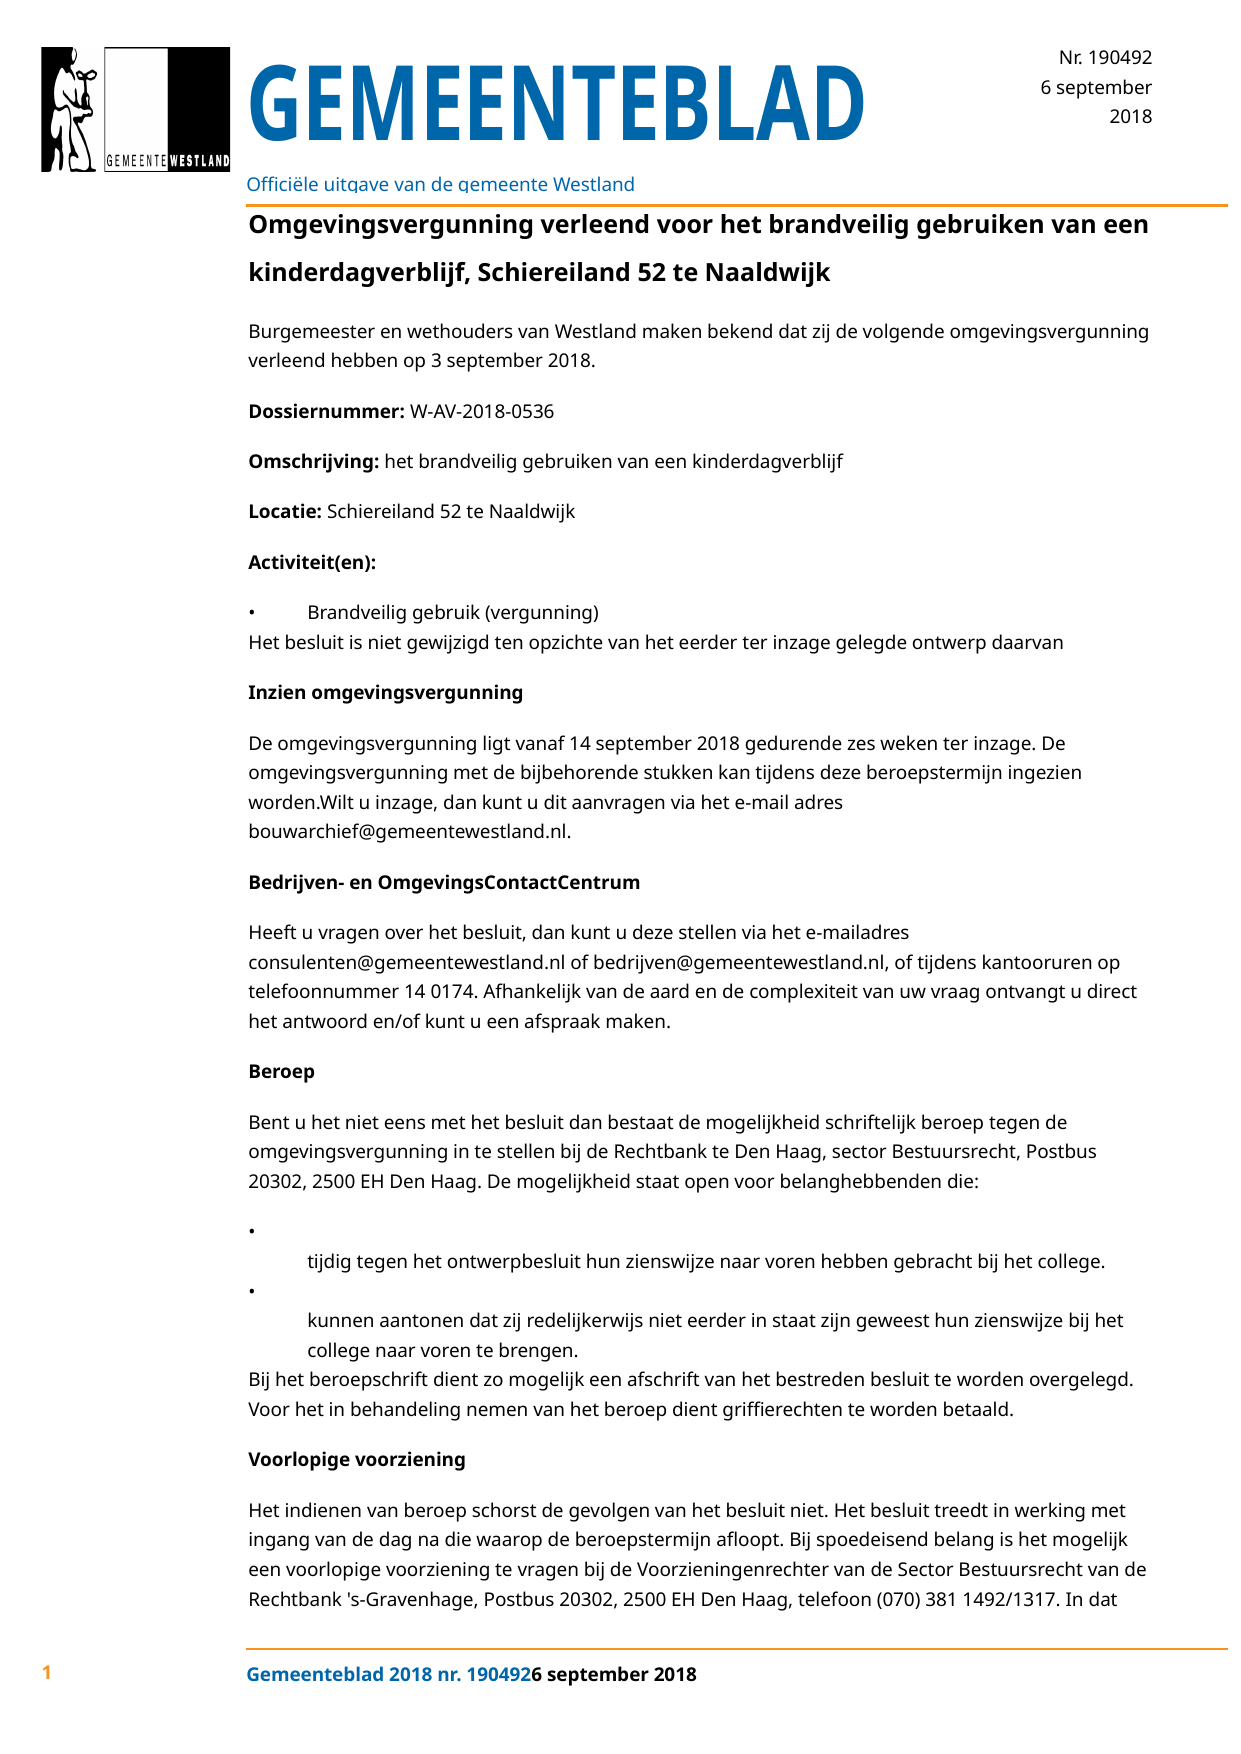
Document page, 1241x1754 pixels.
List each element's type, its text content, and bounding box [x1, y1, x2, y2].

text Het besluit is niet gewijzigd ten opzichte van het eerder ter inzage gelegde ontwerp daarvan [248, 629, 1152, 655]
text Bij het beroepschrift dient zo mogelijk een afschrift van het bestreden besluit te worden overgelegd. Voor het in behandeling nemen van het beroep dient griffierechten te worden betaald. [248, 1367, 1152, 1422]
text Dossiernummer: W-AV-2018-0536 [248, 398, 1152, 424]
text Voorlopige voorziening [248, 1447, 1152, 1472]
list kunnen aantonen dat zij redelijkerwijs niet eerder in staat zijn geweest hun zienswijze bij het college naar voren te brengen. [248, 1307, 1152, 1363]
text Beroep [248, 1059, 1152, 1084]
text Burgemeester en wethouders van Westland maken bekend dat zij de volgende omgevingsvergunning verleend hebben op 3 september 2018. [248, 318, 1152, 373]
text Bent u het niet eens met het besluit dan bestaat de mogelijkheid schriftelijk beroep tegen de omgevingsvergunning in te stellen bij de Rechtbank te Den Haag, sector Bestuursrecht, Postbus 20302, 2500 EH Den Haag. De mogelijkheid staat open voor belanghebbenden die: [248, 1109, 1152, 1194]
text Activiteit(en): [248, 549, 1152, 575]
text Omgevingsvergunning verleend voor het brandveilig gebruiken van een kinderdagverblijf, Schiereiland 52 te Naaldwijk [248, 207, 1152, 288]
text De omgevingsvergunning ligt vanaf 14 september 2018 gedurende zes weken ter inzage. De omgevingsvergunning met de bijbehorende stukken kan tijdens deze beroepstermijn ingezien worden.Wilt u inzage, dan kunt u dit aanvragen via het e-mail adres bouwarchief@gemeentewestland.nl. [248, 730, 1152, 844]
text Locatie: Schiereiland 52 te Naaldwijk [248, 499, 1152, 524]
picture [41, 47, 231, 172]
text Het indienen van beroep schorst de gevolgen van het besluit niet. Het besluit treedt in werking met ingang van de dag na die waarop de beroepstermijn afloopt. Bij spoedeisend belang is het mogelijk een voorlopige voorziening te vragen bij de Voorzieningenrechter van de Sector Bestuursrecht van de Rechtbank 's-Gravenhage, Postbus 20302, 2500 EH Den Haag, telefoon (070) 381 1492/1317. In dat [248, 1497, 1152, 1612]
list tijdig tegen het ontwerpbesluit hun zienswijze naar voren hebben gebracht bij het college. [248, 1248, 1152, 1274]
text Inzien omgevingsvergunning [248, 679, 1152, 705]
text Heeft u vragen over het besluit, dan kunt u deze stellen via het e-mailadres consulenten@gemeentewestland.nl of bedrijven@gemeentewestland.nl, of tijdens kantooruren op telefoonnummer 14 0174. Afhankelijk van de aard en de complexiteit van uw vraag ontvangt u direct het antwoord en/of kunt u een afspraak maken. [248, 919, 1152, 1034]
text Bedrijven- en OmgevingsContactCentrum [248, 869, 1152, 895]
list Brandveilig gebruik (vergunning) [248, 599, 1152, 625]
text Omschrijving: het brandveilig gebruiken van een kinderdagverblijf [248, 448, 1152, 474]
